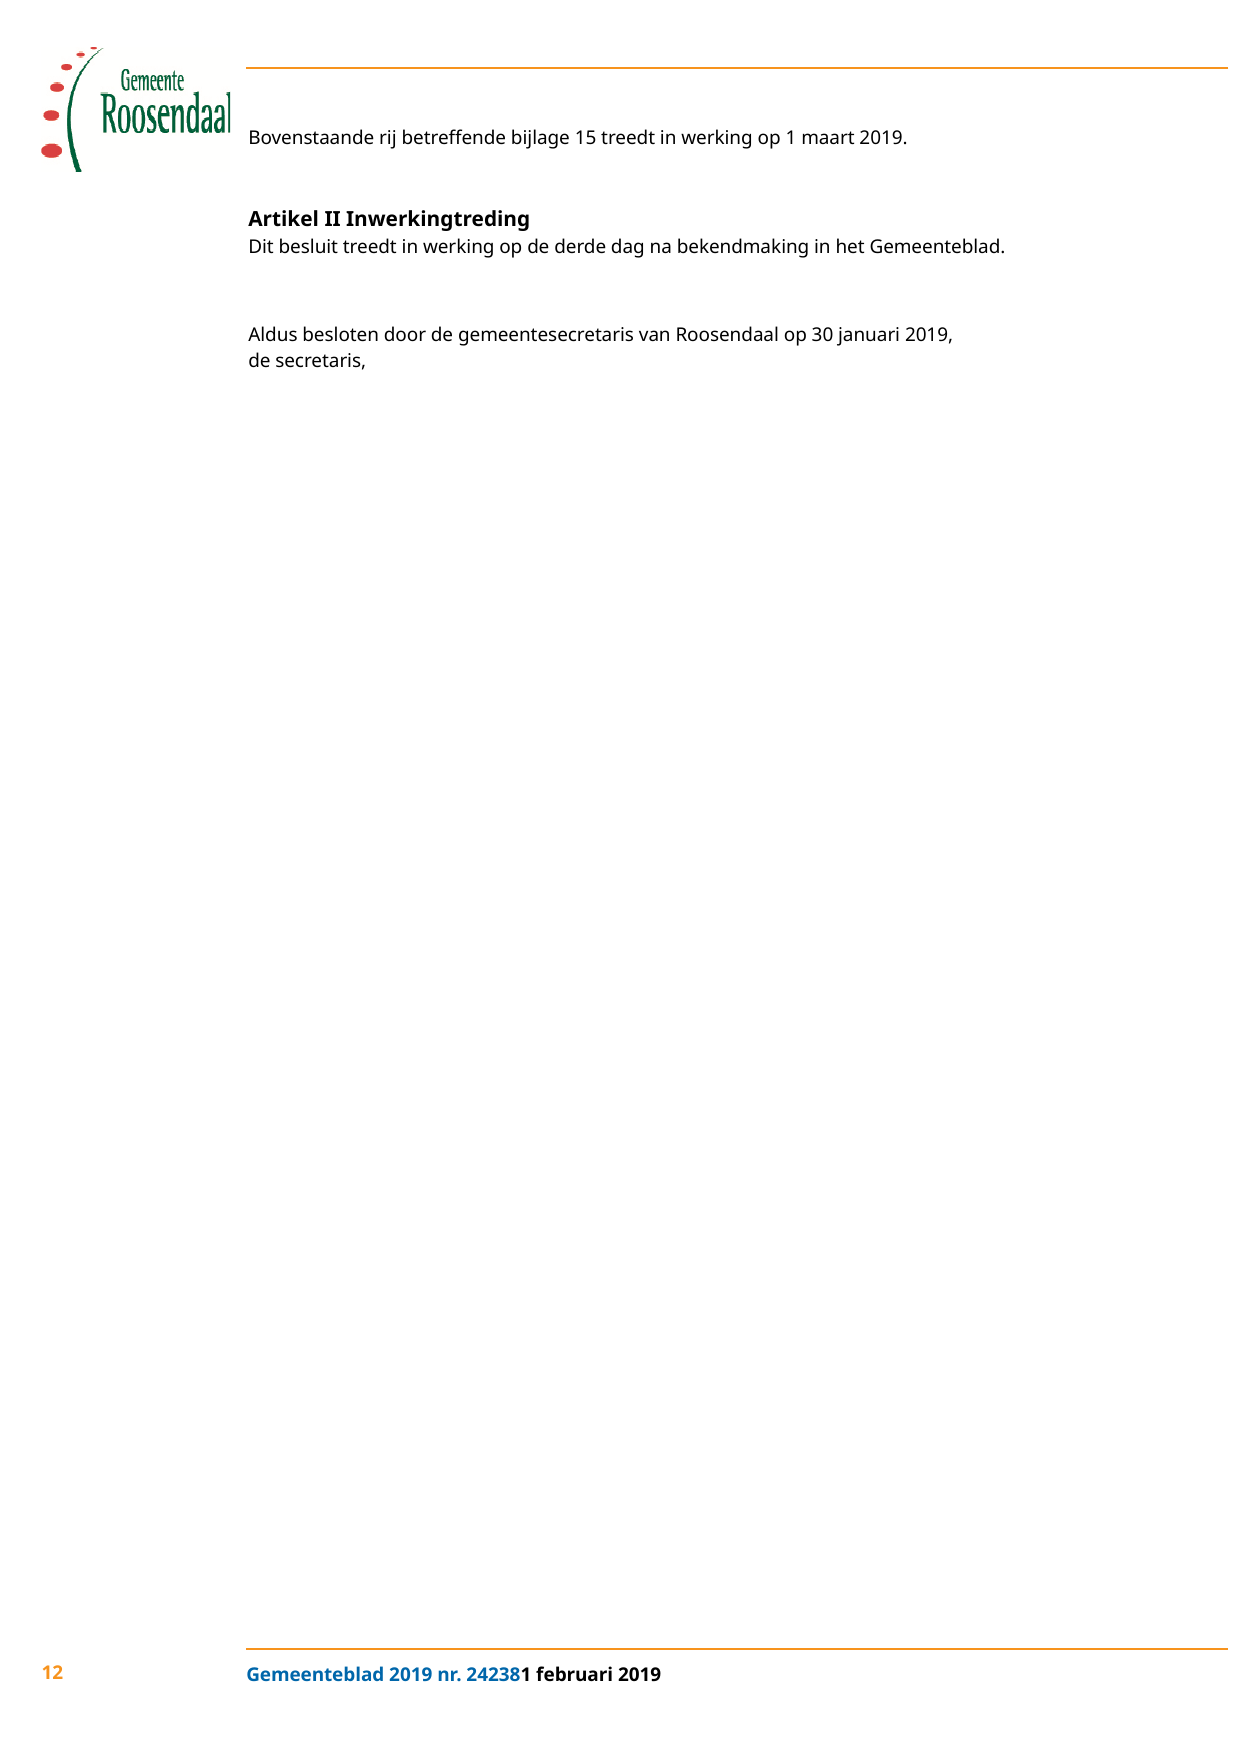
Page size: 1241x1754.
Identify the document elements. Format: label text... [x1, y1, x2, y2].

text Dit besluit treedt in werking op de derde dag na bekendmaking in het Gemeenteblad. [248, 233, 1152, 258]
text de secretaris, [248, 347, 1152, 373]
text Artikel II Inwerkingtreding [248, 204, 1152, 233]
text Aldus besloten door de gemeentesecretaris van Roosendaal op 30 januari 2019, [248, 322, 1152, 347]
text Bovenstaande rij betreffende bijlage 15 treedt in werking op 1 maart 2019. [248, 124, 1152, 150]
picture [41, 47, 231, 172]
